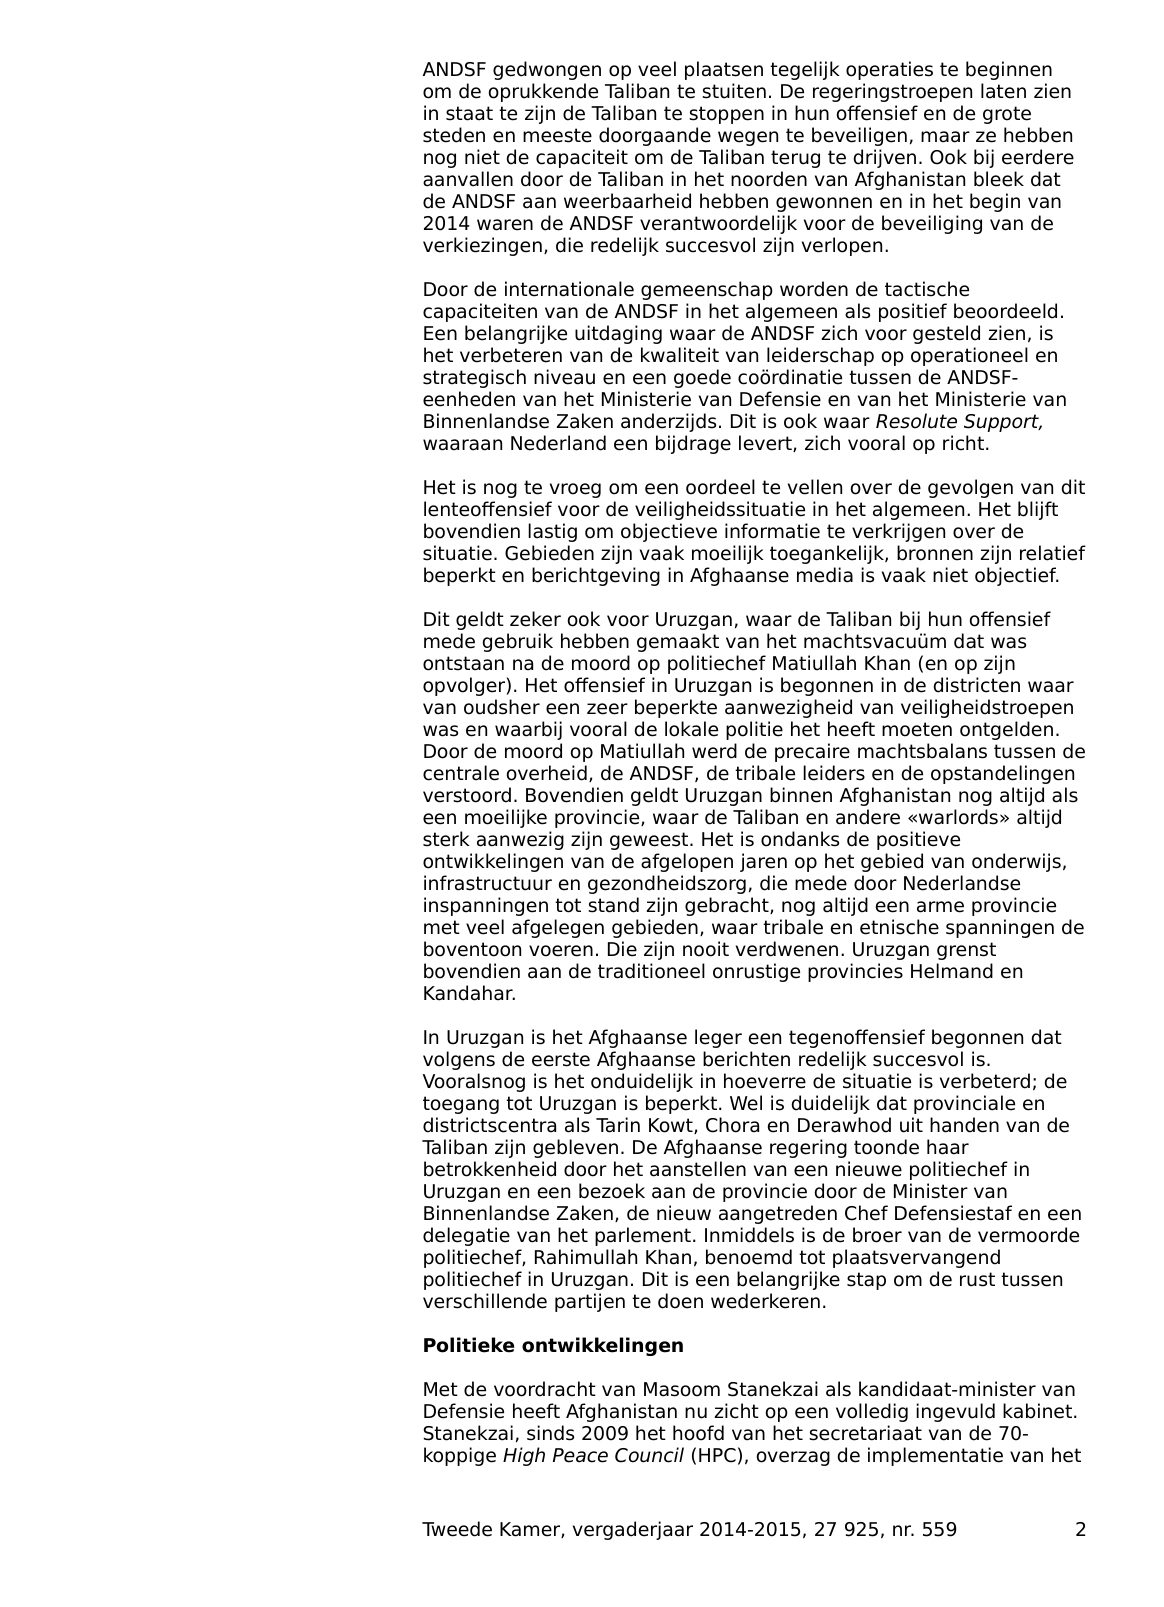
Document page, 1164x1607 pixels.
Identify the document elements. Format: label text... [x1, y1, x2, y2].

text In Uruzgan is het Afghaanse leger een tegenoffensief begonnen dat volgens de eerste Afghaanse berichten redelijk succesvol is. Vooralsnog is het onduidelijk in hoeverre de situatie is verbeterd; de toegang tot Uruzgan is beperkt. Wel is duidelijk dat provinciale en districtscentra als Tarin Kowt, Chora en Derawhod uit handen van de Taliban zijn gebleven. De Afghaanse regering toonde haar betrokkenheid door het aanstellen van een nieuwe politiechef in Uruzgan en een bezoek aan de provincie door de Minister van Binnenlandse Zaken, de nieuw aangetreden Chef Defensiestaf en een delegatie van het parlement. Inmiddels is de broer van de vermoorde politiechef, Rahimullah Khan, benoemd tot plaatsvervangend politiechef in Uruzgan. Dit is een belangrijke stap om de rust tussen verschillende partijen te doen wederkeren. [422, 1027, 1087, 1313]
subtitle Politieke ontwikkelingen [422, 1335, 1087, 1357]
text Het is nog te vroeg om een oordeel te vellen over de gevolgen van dit lenteoffensief voor de veiligheidssituatie in het algemeen. Het blijft bovendien lastig om objectieve informatie te verkrijgen over de situatie. Gebieden zijn vaak moeilijk toegankelijk, bronnen zijn relatief beperkt en berichtgeving in Afghaanse media is vaak niet objectief. [422, 477, 1087, 587]
text Dit geldt zeker ook voor Uruzgan, waar de Taliban bij hun offensief mede gebruik hebben gemaakt van het machtsvacuüm dat was ontstaan na de moord op politiechef Matiullah Khan (en op zijn opvolger). Het offensief in Uruzgan is begonnen in de districten waar van oudsher een zeer beperkte aanwezigheid van veiligheidstroepen was en waarbij vooral de lokale politie het heeft moeten ontgelden. Door de moord op Matiullah werd de precaire machtsbalans tussen de centrale overheid, de ANDSF, de tribale leiders en de opstandelingen verstoord. Bovendien geldt Uruzgan binnen Afghanistan nog altijd als een moeilijke provincie, waar de Taliban en andere «warlords» altijd sterk aanwezig zijn geweest. Het is ondanks de positieve ontwikkelingen van de afgelopen jaren op het gebied van onderwijs, infrastructuur en gezondheidszorg, die mede door Nederlandse inspanningen tot stand zijn gebracht, nog altijd een arme provincie met veel afgelegen gebieden, waar tribale en etnische spanningen de boventoon voeren. Die zijn nooit verdwenen. Uruzgan grenst bovendien aan de traditioneel onrustige provincies Helmand en Kandahar. [422, 609, 1087, 1005]
text Met de voordracht van Masoom Stanekzai als kandidaat-minister van Defensie heeft Afghanistan nu zicht op een volledig ingevuld kabinet. Stanekzai, sinds 2009 het hoofd van het secretariaat van de 70-koppige High Peace Council (HPC), overzag de implementatie van het [422, 1379, 1087, 1467]
text Door de internationale gemeenschap worden de tactische capaciteiten van de ANDSF in het algemeen als positief beoordeeld. Een belangrijke uitdaging waar de ANDSF zich voor gesteld zien, is het verbeteren van de kwaliteit van leiderschap op operationeel en strategisch niveau en een goede coördinatie tussen de ANDSF-eenheden van het Ministerie van Defensie en van het Ministerie van Binnenlandse Zaken anderzijds. Dit is ook waar Resolute Support, waaraan Nederland een bijdrage levert, zich vooral op richt. [422, 279, 1087, 455]
text ANDSF gedwongen op veel plaatsen tegelijk operaties te beginnen om de oprukkende Taliban te stuiten. De regeringstroepen laten zien in staat te zijn de Taliban te stoppen in hun offensief en de grote steden en meeste doorgaande wegen te beveiligen, maar ze hebben nog niet de capaciteit om de Taliban terug te drijven. Ook bij eerdere aanvallen door de Taliban in het noorden van Afghanistan bleek dat de ANDSF aan weerbaarheid hebben gewonnen en in het begin van 2014 waren de ANDSF verantwoordelijk voor de beveiliging van de verkiezingen, die redelijk succesvol zijn verlopen. [422, 59, 1087, 257]
